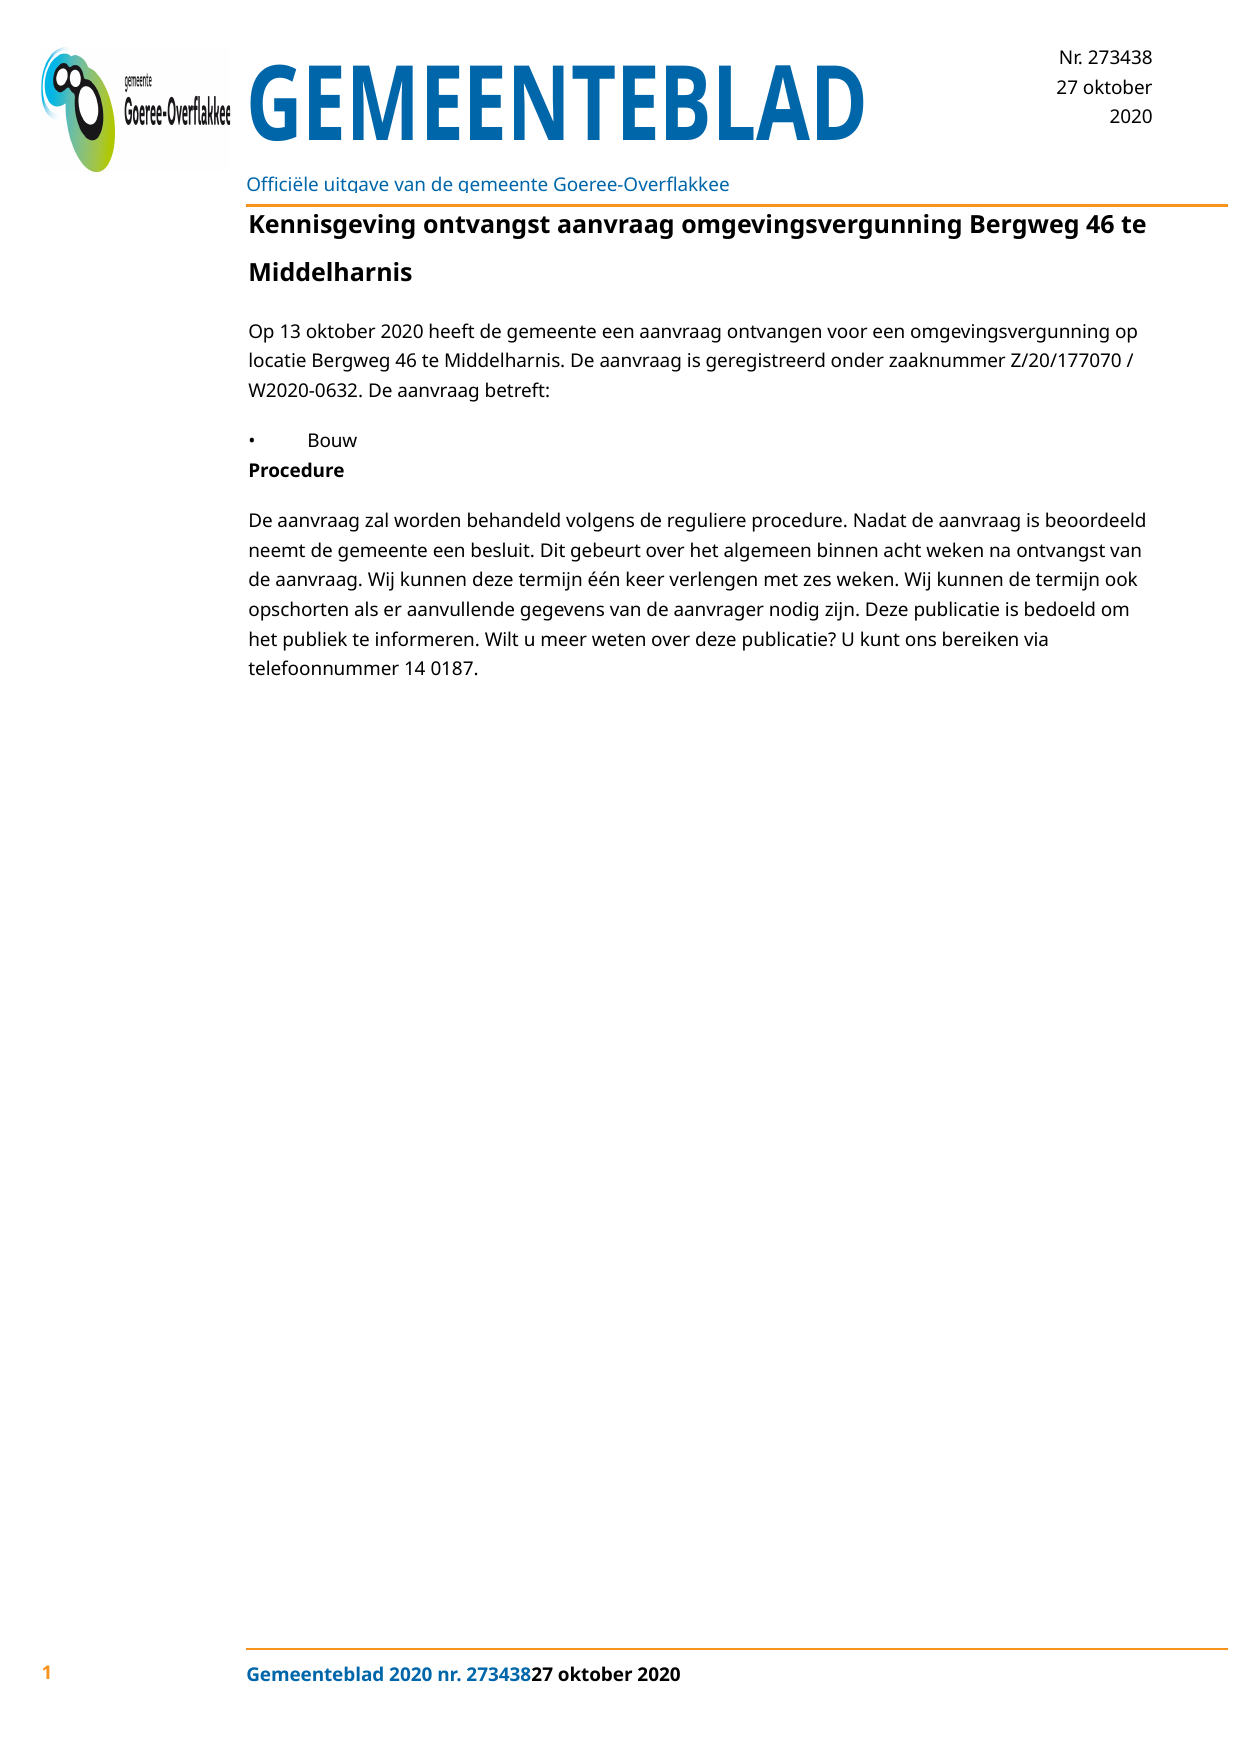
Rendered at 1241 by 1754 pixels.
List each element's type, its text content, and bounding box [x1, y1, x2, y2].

text Procedure [248, 457, 1152, 483]
list Bouw [248, 427, 1152, 453]
text Kennisgeving ontvangst aanvraag omgevingsvergunning Bergweg 46 te Middelharnis [248, 207, 1152, 288]
text Op 13 oktober 2020 heeft de gemeente een aanvraag ontvangen voor een omgevingsvergunning op locatie Bergweg 46 te Middelharnis. De aanvraag is geregistreerd onder zaaknummer Z/20/177070 / W2020-0632. De aanvraag betreft: [248, 318, 1152, 403]
picture [41, 47, 231, 172]
text De aanvraag zal worden behandeld volgens de reguliere procedure. Nadat de aanvraag is beoordeeld neemt de gemeente een besluit. Dit gebeurt over het algemeen binnen acht weken na ontvangst van de aanvraag. Wij kunnen deze termijn één keer verlengen met zes weken. Wij kunnen de termijn ook opschorten als er aanvullende gegevens van de aanvrager nodig zijn. Deze publicatie is bedoeld om het publiek te informeren. Wilt u meer weten over deze publicatie? U kunt ons bereiken via telefoonnummer 14 0187. [248, 507, 1152, 681]
